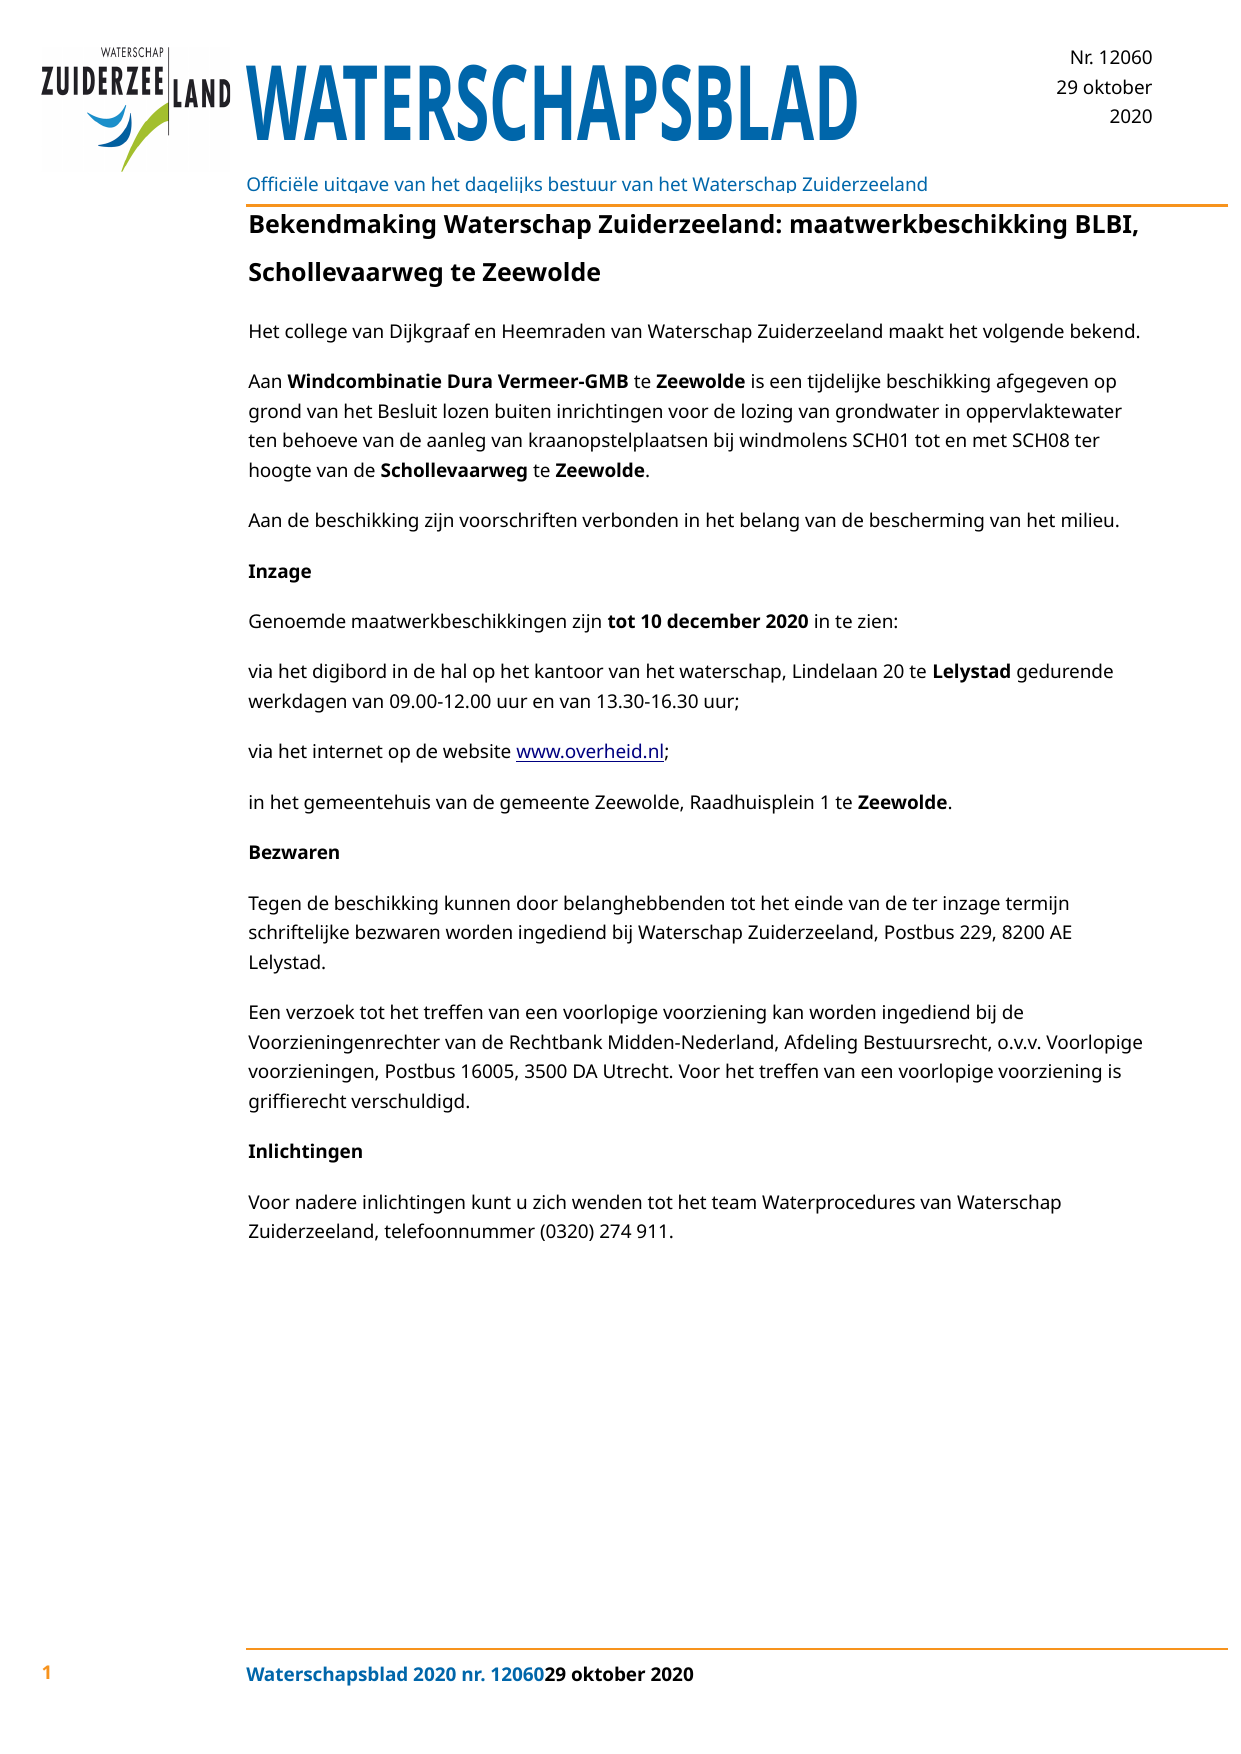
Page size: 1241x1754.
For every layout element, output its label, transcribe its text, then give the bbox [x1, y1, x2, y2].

text in het gemeentehuis van de gemeente Zeewolde, Raadhuisplein 1 te Zeewolde. [248, 789, 1152, 815]
text Bekendmaking Waterschap Zuiderzeeland: maatwerkbeschikking BLBI, Schollevaarweg te Zeewolde [248, 207, 1152, 288]
text Aan Windcombinatie Dura Vermeer-GMB te Zeewolde is een tijdelijke beschikking afgegeven op grond van het Besluit lozen buiten inrichtingen voor de lozing van grondwater in oppervlakte­water ten behoeve van de aanleg van kraanopstelplaatsen bij windmolens SCH01 tot en met SCH08 ter hoogte van de Schollevaarweg te Zeewolde. [248, 368, 1152, 483]
text via het digibord in de hal op het kantoor van het waterschap, Lindelaan 20 te Lelystad gedurende werkdagen van 09.00-12.00 uur en van 13.30-16.30 uur; [248, 659, 1152, 714]
text Voor nadere inlichtingen kunt u zich wenden tot het team Waterprocedures van Waterschap Zuiderzeeland, telefoonnummer (0320) 274 911. [248, 1189, 1152, 1244]
text Tegen de beschikking kunnen door belanghebbenden tot het einde van de ter inzage termijn schriftelijke bezwaren worden ingediend bij Waterschap Zuiderzeeland, Postbus 229, 8200 AE Lelystad. [248, 890, 1152, 975]
text Een verzoek tot het treffen van een voorlopige voorziening kan worden ingediend bij de Voorzieningenrechter van de Rechtbank Midden-Nederland, Afdeling Bestuursrecht, o.v.v. Voorlopige voorzieningen, Postbus 16005, 3500 DA Utrecht. Voor het treffen van een voorlopige voorziening is griffierecht verschuldigd. [248, 999, 1152, 1114]
text Aan de beschikking zijn voorschriften verbonden in het belang van de bescherming van het milieu. [248, 507, 1152, 533]
text Het college van Dijkgraaf en Heemraden van Waterschap Zuiderzeeland maakt het volgende bekend. [248, 318, 1152, 344]
text Bezwaren [248, 839, 1152, 865]
text Genoemde maatwerkbeschikkingen zijn tot 10 december 2020 in te zien: [248, 608, 1152, 634]
text Inlichtingen [248, 1139, 1152, 1164]
text via het internet op de website www.overheid.nl; [248, 739, 1152, 764]
picture [41, 47, 231, 172]
text Inzage [248, 558, 1152, 584]
